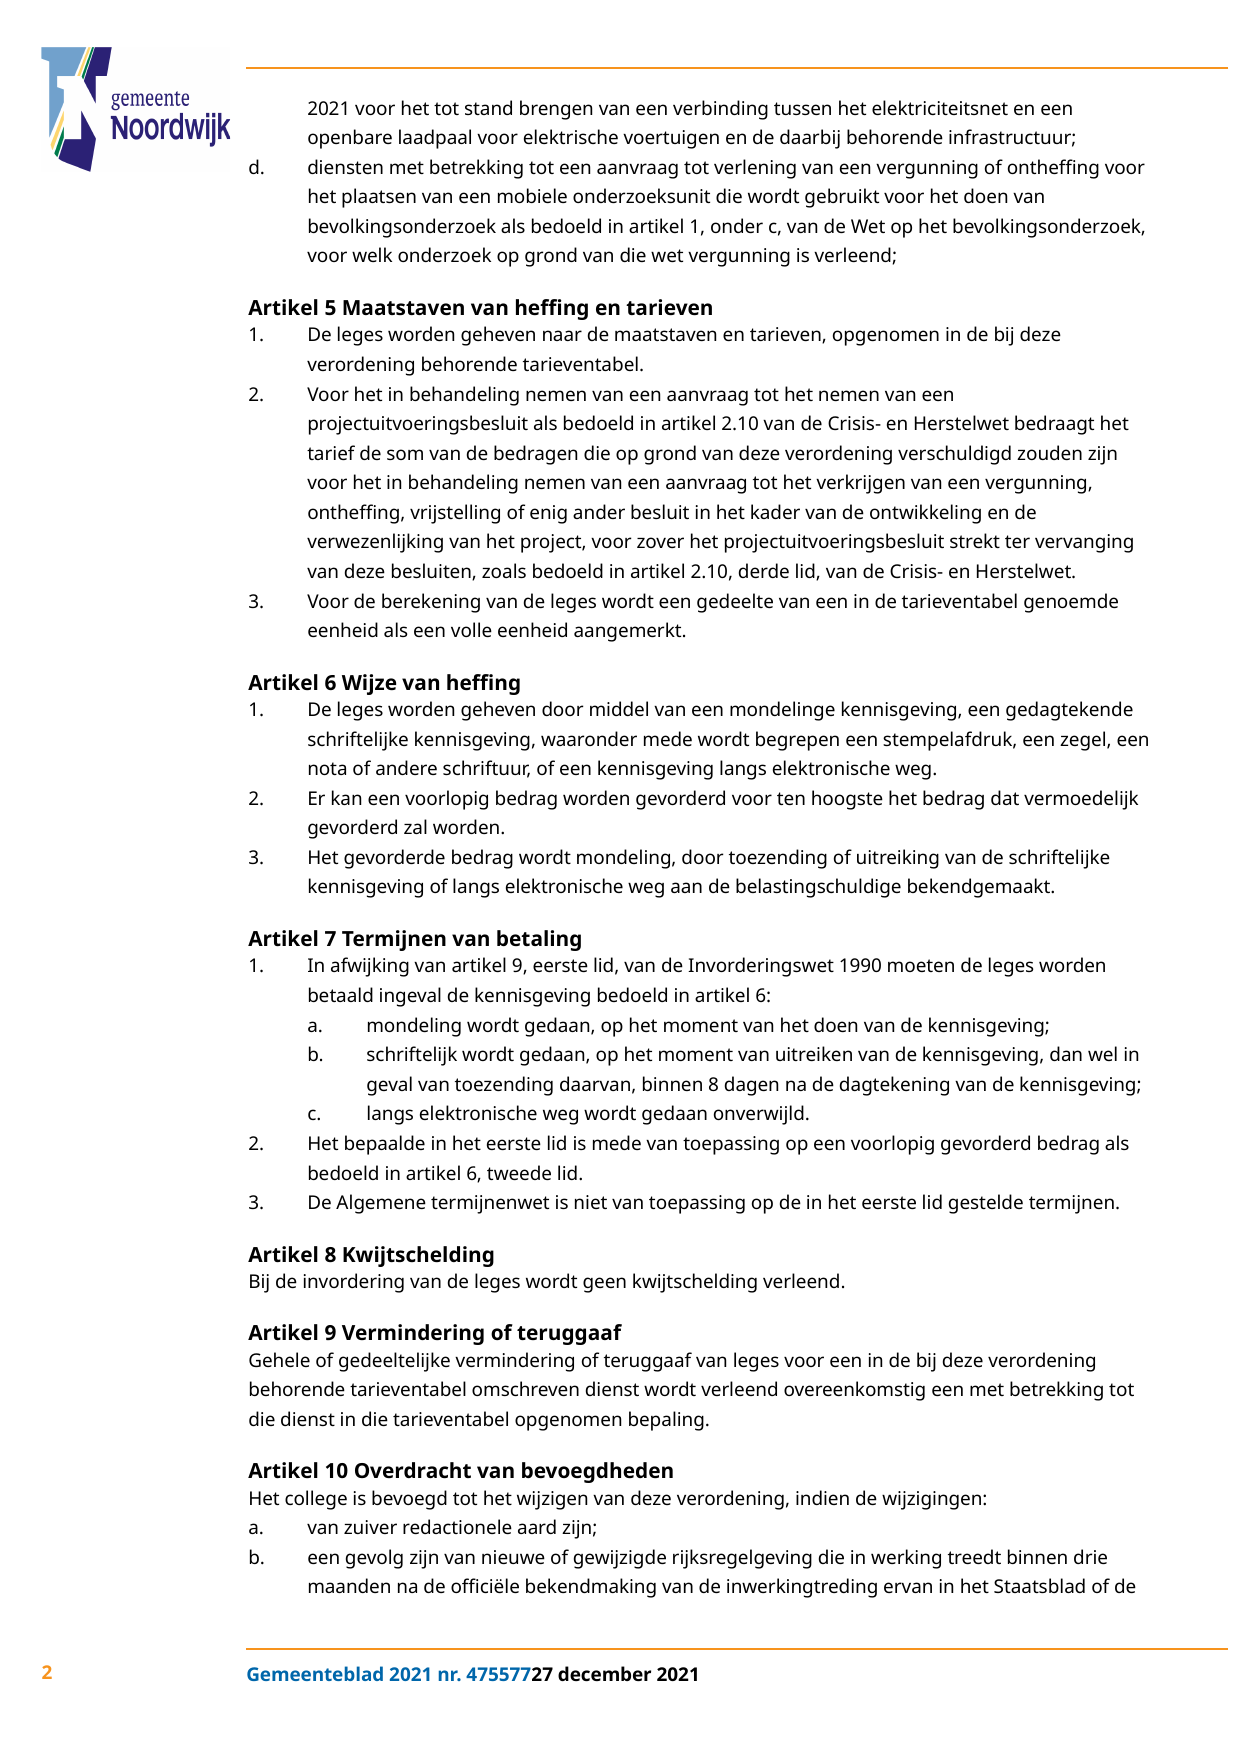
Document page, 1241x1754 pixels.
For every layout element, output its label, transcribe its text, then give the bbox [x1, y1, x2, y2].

list 2021 voor het tot stand brengen van een verbinding tussen het elektriciteitsnet en een openbare laadpaal voor elektrische voertuigen en de daarbij behorende infrastructuur; [248, 95, 1152, 150]
list Voor het in behandeling nemen van een aanvraag tot het nemen van een projectuitvoeringsbesluit als bedoeld in artikel 2.10 van de Crisis- en Herstelwet bedraagt het tarief de som van de bedragen die op grond van deze verordening verschuldigd zouden zijn voor het in behandeling nemen van een aanvraag tot het verkrijgen van een vergunning, ontheffing, vrijstelling of enig ander besluit in het kader van de ontwikkeling en de verwezenlijking van het project, voor zover het projectuitvoeringsbesluit strekt ter vervanging van deze besluiten, zoals bedoeld in artikel 2.10, derde lid, van de Crisis- en Herstelwet. [248, 381, 1152, 584]
list van zuiver redactionele aard zijn; [248, 1514, 1152, 1540]
text Artikel 8 Kwijtschelding [248, 1240, 1152, 1268]
list langs elektronische weg wordt gedaan onverwijld. [307, 1101, 1152, 1126]
list In afwijking van artikel 9, eerste lid, van de Invorderingswet 1990 moeten de leges worden betaald ingeval de kennisgeving bedoeld in artikel 6: [248, 953, 1152, 1008]
text Artikel 7 Termijnen van betaling [248, 924, 1152, 953]
list een gevolg zijn van nieuwe of gewijzigde rijksregelgeving die in werking treedt binnen drie maanden na de officiële bekendmaking van de inwerkingtreding ervan in het Staatsblad of de [248, 1544, 1152, 1599]
list De Algemene termijnenwet is niet van toepassing op de in het eerste lid gestelde termijnen. [248, 1189, 1152, 1215]
text Artikel 10 Overdracht van bevoegdheden [248, 1457, 1152, 1485]
list mondeling wordt gedaan, op het moment van het doen van de kennisgeving; [307, 1012, 1152, 1037]
text Het college is bevoegd tot het wijzigen van deze verordening, indien de wijzigingen: [248, 1485, 1152, 1511]
list Voor de berekening van de leges wordt een gedeelte van een in de tarieventabel genoemde eenheid als een volle eenheid aangemerkt. [248, 588, 1152, 643]
list De leges worden geheven door middel van een mondelinge kennisgeving, een gedagtekende schriftelijke kennisgeving, waaronder mede wordt begrepen een stempelafdruk, een zegel, een nota of andere schriftuur, of een kennisgeving langs elektronische weg. [248, 696, 1152, 781]
text Artikel 9 Vermindering of teruggaaf [248, 1318, 1152, 1347]
list Het gevorderde bedrag wordt mondeling, door toezending of uitreiking van de schriftelijke kennisgeving of langs elektronische weg aan de belastingschuldige bekendgemaakt. [248, 844, 1152, 899]
list Het bepaalde in het eerste lid is mede van toepassing op een voorlopig gevorderd bedrag als bedoeld in artikel 6, tweede lid. [248, 1130, 1152, 1185]
text Bij de invordering van de leges wordt geen kwijtschelding verleend. [248, 1268, 1152, 1294]
list Er kan een voorlopig bedrag worden gevorderd voor ten hoogste het bedrag dat vermoedelijk gevorderd zal worden. [248, 785, 1152, 840]
text Artikel 5 Maatstaven van heffing en tarieven [248, 293, 1152, 322]
list diensten met betrekking tot een aanvraag tot verlening van een vergunning of ontheffing voor het plaatsen van een mobiele onderzoeksunit die wordt gebruikt voor het doen van bevolkingsonderzoek als bedoeld in artikel 1, onder c, van de Wet op het bevolkingsonderzoek, voor welk onderzoek op grond van die wet vergunning is verleend; [248, 154, 1152, 268]
picture [41, 47, 231, 172]
list De leges worden geheven naar de maatstaven en tarieven, opgenomen in de bij deze verordening behorende tarieventabel. [248, 322, 1152, 377]
text Artikel 6 Wijze van heffing [248, 668, 1152, 696]
list schriftelijk wordt gedaan, op het moment van uitreiken van de kennisgeving, dan wel in geval van toezending daarvan, binnen 8 dagen na de dagtekening van de kennisgeving; [307, 1041, 1152, 1097]
text Gehele of gedeeltelijke vermindering of teruggaaf van leges voor een in de bij deze verordening behorende tarieventabel omschreven dienst wordt verleend overeenkomstig een met betrekking tot die dienst in die tarieventabel opgenomen bepaling. [248, 1347, 1152, 1432]
